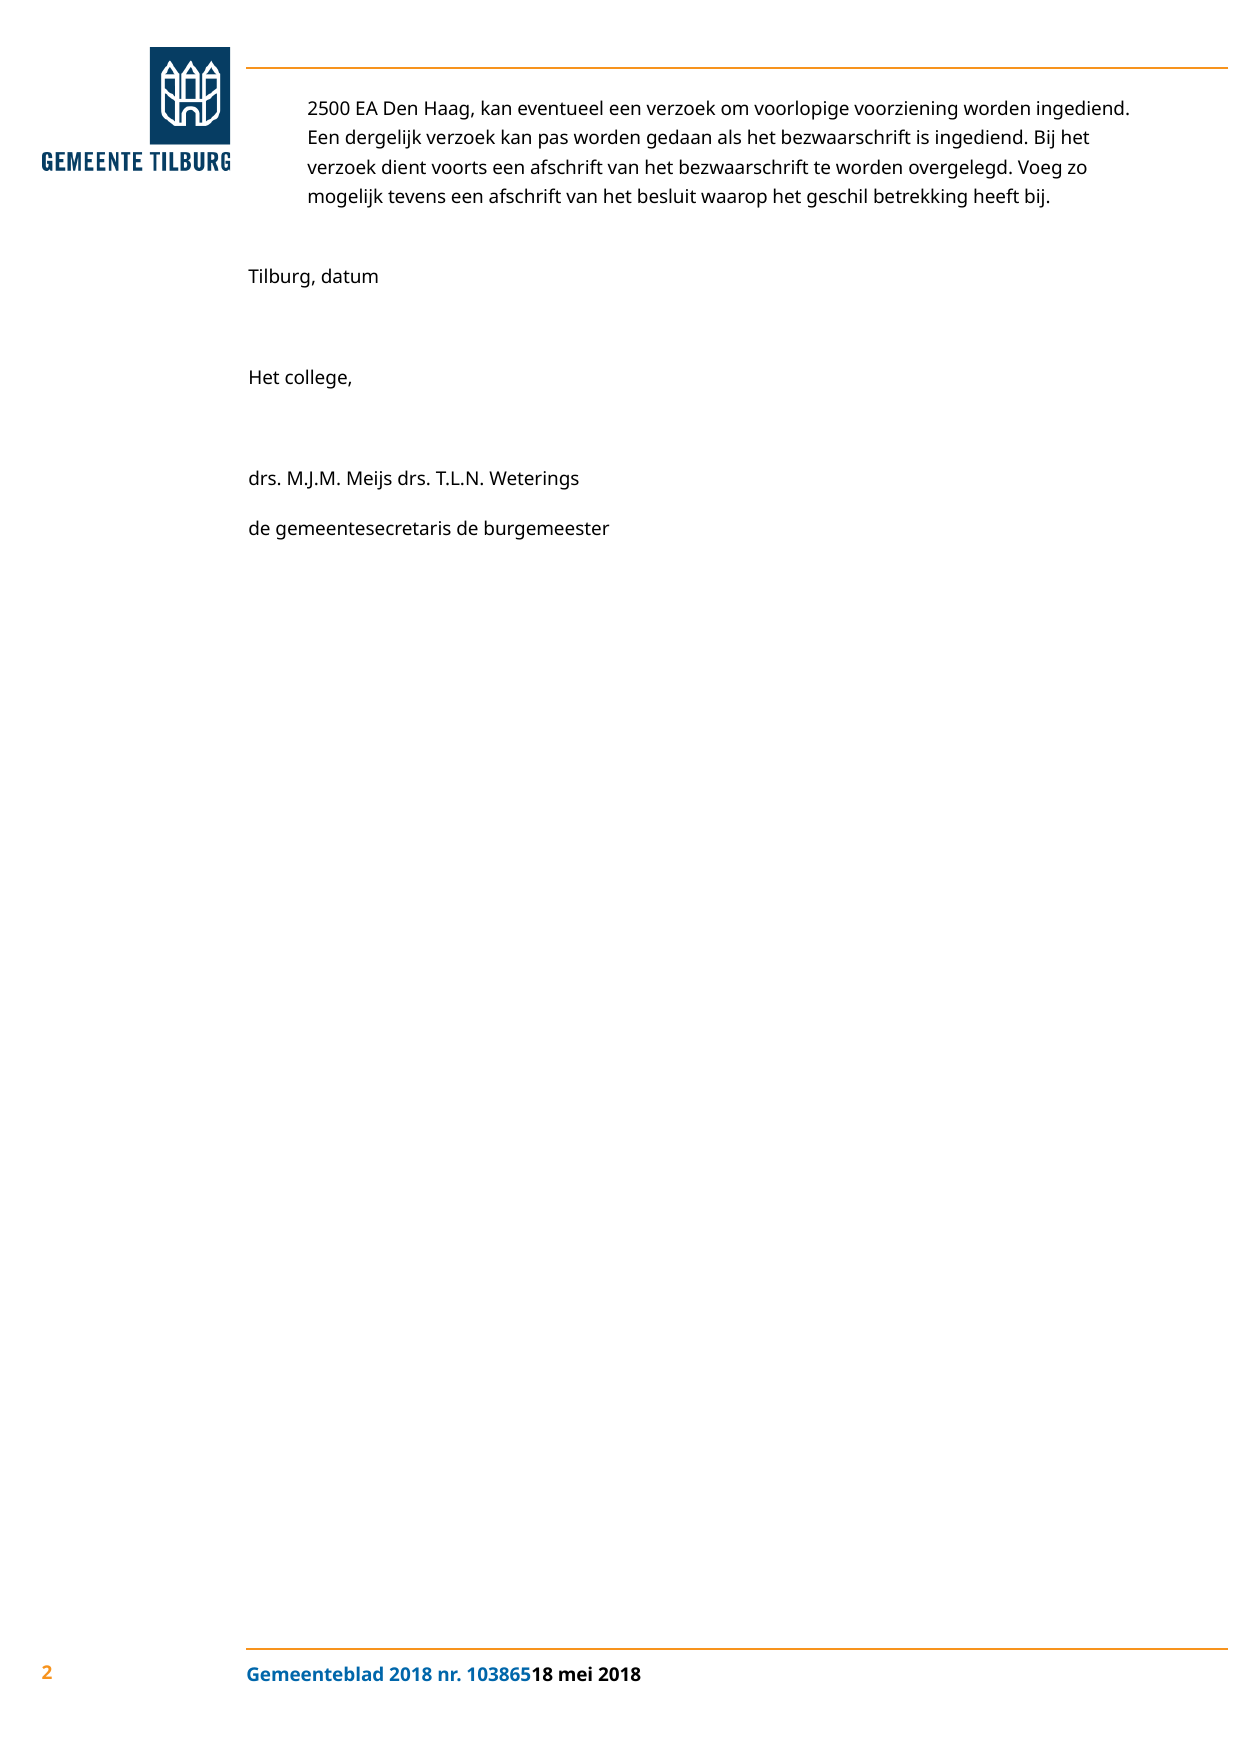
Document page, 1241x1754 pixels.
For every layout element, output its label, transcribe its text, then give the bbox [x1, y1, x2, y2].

list 2500 EA Den Haag, kan eventueel een verzoek om voorlopige voorziening worden ingediend. [248, 95, 1152, 121]
list Een dergelijk verzoek kan pas worden gedaan als het bezwaarschrift is ingediend. Bij het verzoek dient voorts een afschrift van het bezwaarschrift te worden overgelegd. Voeg zo mogelijk tevens een afschrift van het besluit waarop het geschil betrekking heeft bij. [248, 124, 1152, 209]
text de gemeentesecretaris de burgemeester [248, 516, 1152, 541]
picture [41, 47, 231, 172]
text Het college, [248, 364, 1152, 390]
text Tilburg, datum [248, 263, 1152, 289]
text drs. M.J.M. Meijs drs. T.L.N. Weterings [248, 465, 1152, 491]
